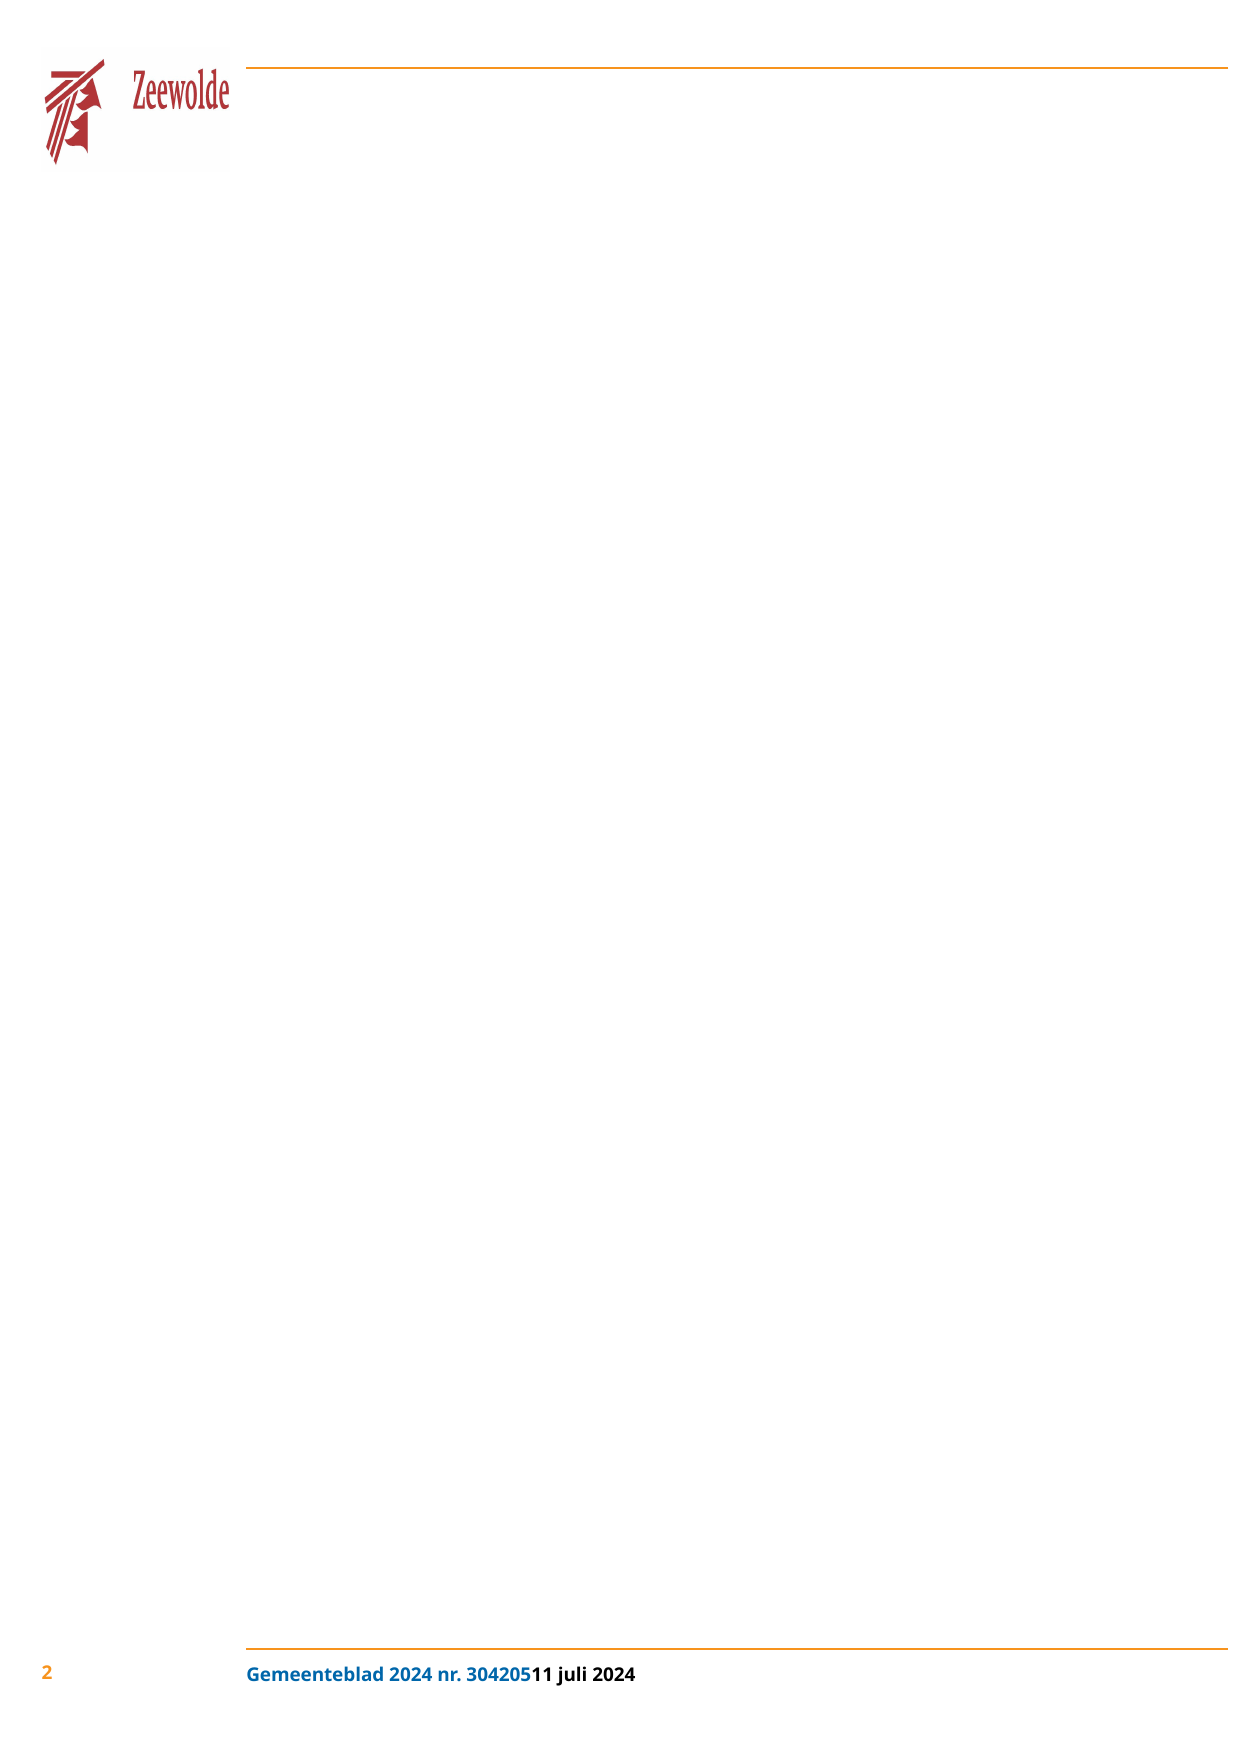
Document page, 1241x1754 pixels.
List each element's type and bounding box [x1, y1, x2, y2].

picture [41, 47, 231, 172]
